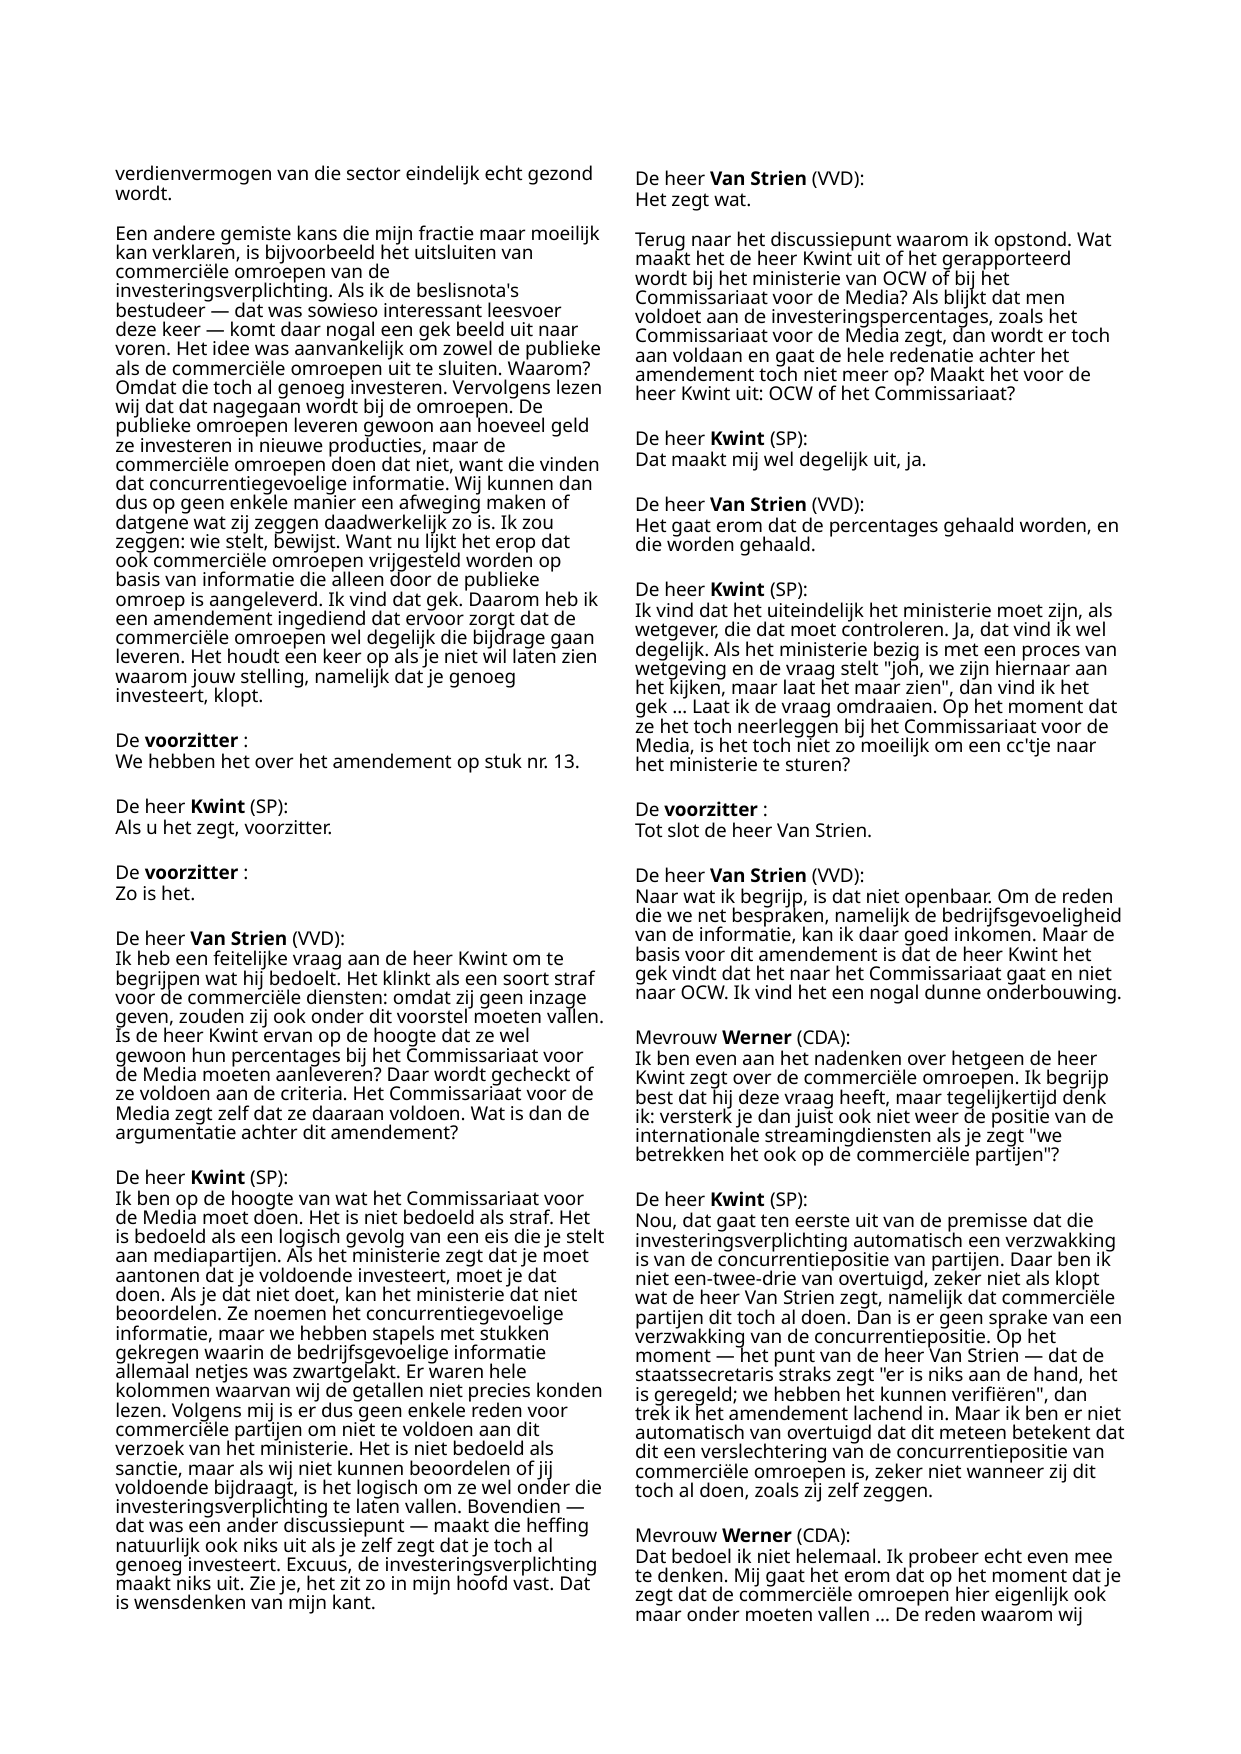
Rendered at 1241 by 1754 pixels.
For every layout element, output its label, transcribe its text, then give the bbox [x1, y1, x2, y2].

text De heer Van Strien (VVD): [635, 862, 1125, 888]
text Mevrouw Werner (CDA): [635, 1024, 1125, 1050]
text De voorzitter : [635, 796, 1125, 822]
text De heer Kwint (SP): [635, 425, 1125, 451]
text Tot slot de heer Van Strien. [635, 822, 1125, 841]
text Het zegt wat. [635, 191, 1125, 210]
text Naar wat ik begrijp, is dat niet openbaar. Om de reden die we net bespraken, namelijk de bedrijfsgevoeligheid van de informatie, kan ik daar goed inkomen. Maar de basis voor dit amendement is dat de heer Kwint het gek vindt dat het naar het Commissariaat gaat en niet naar OCW. Ik vind het een nogal dunne onderbouwing. [635, 888, 1125, 1003]
text De voorzitter : [115, 859, 605, 884]
text De heer Kwint (SP): [635, 1187, 1125, 1212]
text De heer Kwint (SP): [115, 1164, 605, 1190]
text De heer Kwint (SP): [635, 576, 1125, 602]
text Terug naar het discussiepunt waarom ik opstond. Wat maakt het de heer Kwint uit of het gerapporteerd wordt bij het ministerie van OCW of bij het Commissariaat voor de Media? Als blijkt dat men voldoet aan de investeringspercentages, zoals het Commissariaat voor de Media zegt, dan wordt er toch aan voldaan en gaat de hele redenatie achter het amendement toch niet meer op? Maakt het voor de heer Kwint uit: OCW of het Commissariaat? [635, 231, 1125, 404]
text De voorzitter : [115, 727, 605, 753]
text De heer Van Strien (VVD): [115, 925, 605, 950]
text Ik vind dat het uiteindelijk het ministerie moet zijn, als wetgever, die dat moet controleren. Ja, dat vind ik wel degelijk. Als het ministerie bezig is met een proces van wetgeving en de vraag stelt "joh, we zijn hiernaar aan het kijken, maar laat het maar zien", dan vind ik het gek … Laat ik de vraag omdraaien. Op het moment dat ze het toch neerleggen bij het Commissariaat voor de Media, is het toch niet zo moeilijk om een cc'tje naar het ministerie te sturen? [635, 602, 1125, 776]
text Nou, dat gaat ten eerste uit van de premisse dat die investeringsverplichting automatisch een verzwakking is van de concurrentiepositie van partijen. Daar ben ik niet een-twee-drie van overtuigd, zeker niet als klopt wat de heer Van Strien zegt, namelijk dat commerciële partijen dit toch al doen. Dan is er geen sprake van een verzwakking van de concurrentiepositie. Op het moment — het punt van de heer Van Strien — dat de staatssecretaris straks zegt "er is niks aan de hand, het is geregeld; we hebben het kunnen verifiëren", dan trek ik het amendement lachend in. Maar ik ben er niet automatisch van overtuigd dat dit meteen betekent dat dit een verslechtering van de concurrentiepositie van commerciële omroepen is, zeker niet wanneer zij dit toch al doen, zoals zij zelf zeggen. [635, 1212, 1125, 1501]
text Ik heb een feitelijke vraag aan de heer Kwint om te begrijpen wat hij bedoelt. Het klinkt als een soort straf voor de commerciële diensten: omdat zij geen inzage geven, zouden zij ook onder dit voorstel moeten vallen. Is de heer Kwint ervan op de hoogte dat ze wel gewoon hun percentages bij het Commissariaat voor de Media moeten aanleveren? Daar wordt gecheckt of ze voldoen aan de criteria. Het Commissariaat voor de Media zegt zelf dat ze daaraan voldoen. Wat is dan de argumentatie achter dit amendement? [115, 950, 605, 1143]
text Dat maakt mij wel degelijk uit, ja. [635, 451, 1125, 470]
text Ik ben op de hoogte van wat het Commissariaat voor de Media moet doen. Het is niet bedoeld als straf. Het is bedoeld als een logisch gevolg van een eis die je stelt aan mediapartijen. Als het ministerie zegt dat je moet aantonen dat je voldoende investeert, moet je dat doen. Als je dat niet doet, kan het ministerie dat niet beoordelen. Ze noemen het concurrentiegevoelige informatie, maar we hebben stapels met stukken gekregen waarin de bedrijfsgevoelige informatie allemaal netjes was zwartgelakt. Er waren hele kolommen waarvan wij de getallen niet precies konden lezen. Volgens mij is er dus geen enkele reden voor commerciële partijen om niet te voldoen aan dit verzoek van het ministerie. Het is niet bedoeld als sanctie, maar als wij niet kunnen beoordelen of jij voldoende bijdraagt, is het logisch om ze wel onder die investeringsverplichting te laten vallen. Bovendien — dat was een ander discussiepunt — maakt die heffing natuurlijk ook niks uit als je zelf zegt dat je toch al genoeg investeert. Excuus, de investeringsverplichting maakt niks uit. Zie je, het zit zo in mijn hoofd vast. Dat is wensdenken van mijn kant. [115, 1190, 605, 1614]
text We hebben het over het amendement op stuk nr. 13. [115, 753, 605, 772]
text De heer Kwint (SP): [115, 793, 605, 819]
text Een andere gemiste kans die mijn fractie maar moeilijk kan verklaren, is bijvoorbeeld het uitsluiten van commerciële omroepen van de investeringsverplichting. Als ik de beslisnota's bestudeer — dat was sowieso interessant leesvoer deze keer — komt daar nogal een gek beeld uit naar voren. Het idee was aanvankelijk om zowel de publieke als de commerciële omroepen uit te sluiten. Waarom? Omdat die toch al genoeg investeren. Vervolgens lezen wij dat dat nagegaan wordt bij de omroepen. De publieke omroepen leveren gewoon aan hoeveel geld ze investeren in nieuwe producties, maar de commerciële omroepen doen dat niet, want die vinden dat concurrentiegevoelige informatie. Wij kunnen dan dus op geen enkele manier een afweging maken of datgene wat zij zeggen daadwerkelijk zo is. Ik zou zeggen: wie stelt, bewijst. Want nu lijkt het erop dat ook commerciële omroepen vrijgesteld worden op basis van informatie die alleen door de publieke omroep is aangeleverd. Ik vind dat gek. Daarom heb ik een amendement ingediend dat ervoor zorgt dat de commerciële omroepen wel degelijk die bijdrage gaan leveren. Het houdt een keer op als je niet wil laten zien waarom jouw stelling, namelijk dat je genoeg investeert, klopt. [115, 224, 605, 706]
text verdienvermogen van die sector eindelijk echt gezond wordt. [115, 165, 605, 204]
text Het gaat erom dat de percentages gehaald worden, en die worden gehaald. [635, 517, 1125, 556]
text De heer Van Strien (VVD): [635, 491, 1125, 517]
text Ik ben even aan het nadenken over hetgeen de heer Kwint zegt over de commerciële omroepen. Ik begrijp best dat hij deze vraag heeft, maar tegelijkertijd denk ik: versterk je dan juist ook niet weer de positie van de internationale streamingdiensten als je zegt "we betrekken het ook op de commerciële partijen"? [635, 1050, 1125, 1166]
text De heer Van Strien (VVD): [635, 165, 1125, 191]
text Mevrouw Werner (CDA): [635, 1522, 1125, 1548]
text Als u het zegt, voorzitter. [115, 819, 605, 838]
text Dat bedoel ik niet helemaal. Ik probeer echt even mee te denken. Mij gaat het erom dat op het moment dat je zegt dat de commerciële omroepen hier eigenlijk ook maar onder moeten vallen … De reden waarom wij [635, 1548, 1125, 1625]
text Zo is het. [115, 884, 605, 904]
